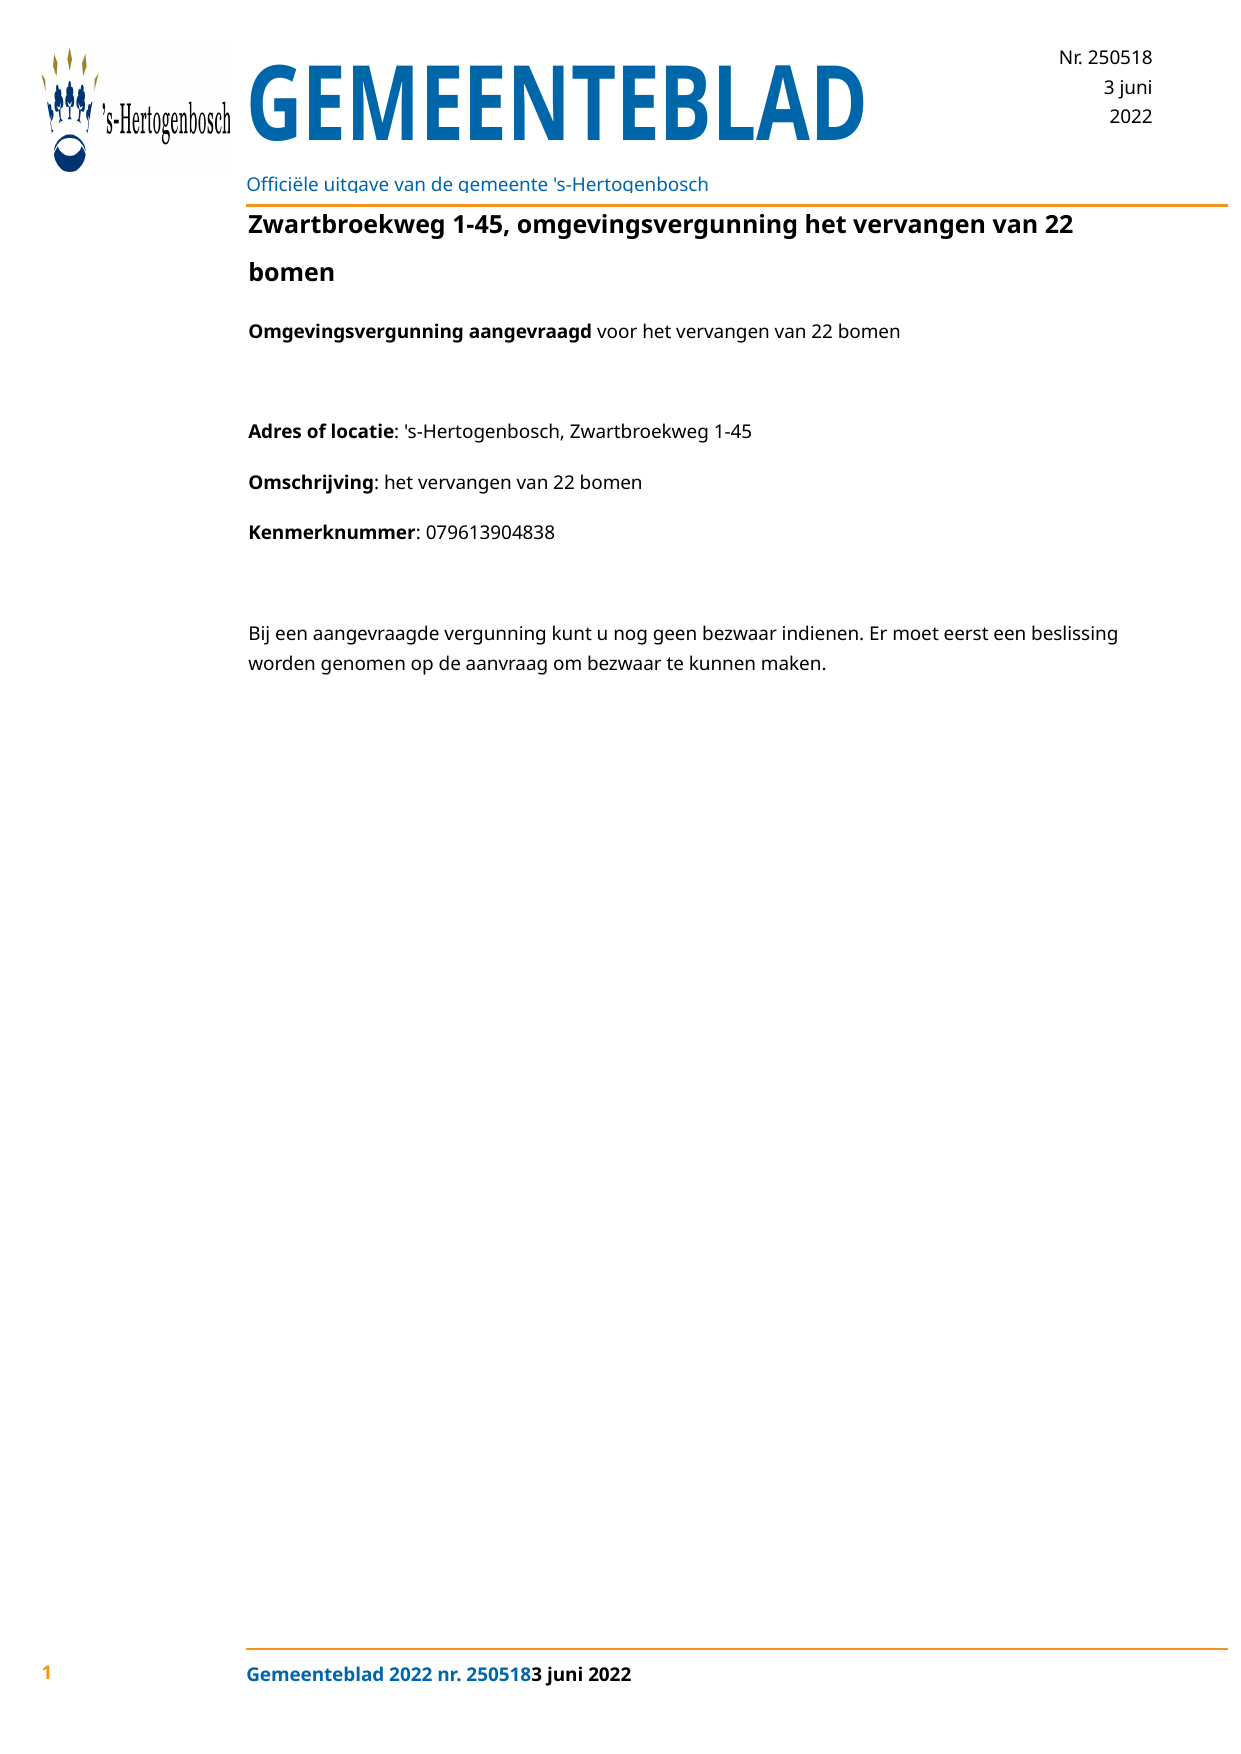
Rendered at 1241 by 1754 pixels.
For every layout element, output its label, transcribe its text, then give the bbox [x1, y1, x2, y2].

text Zwartbroekweg 1-45, omgevingsvergunning het vervangen van 22 bomen [248, 207, 1152, 288]
picture [41, 47, 231, 172]
text Omschrijving: het vervangen van 22 bomen [248, 469, 1152, 495]
text Bij een aangevraagde vergunning kunt u nog geen bezwaar indienen. Er moet eerst een beslissing worden genomen op de aanvraag om bezwaar te kunnen maken. [248, 620, 1152, 676]
text Omgevingsvergunning aangevraagd voor het vervangen van 22 bomen [248, 318, 1152, 344]
text Kenmerknummer: 079613904838 [248, 519, 1152, 545]
text Adres of locatie: 's-Hertogenbosch, Zwartbroekweg 1-45 [248, 419, 1152, 444]
